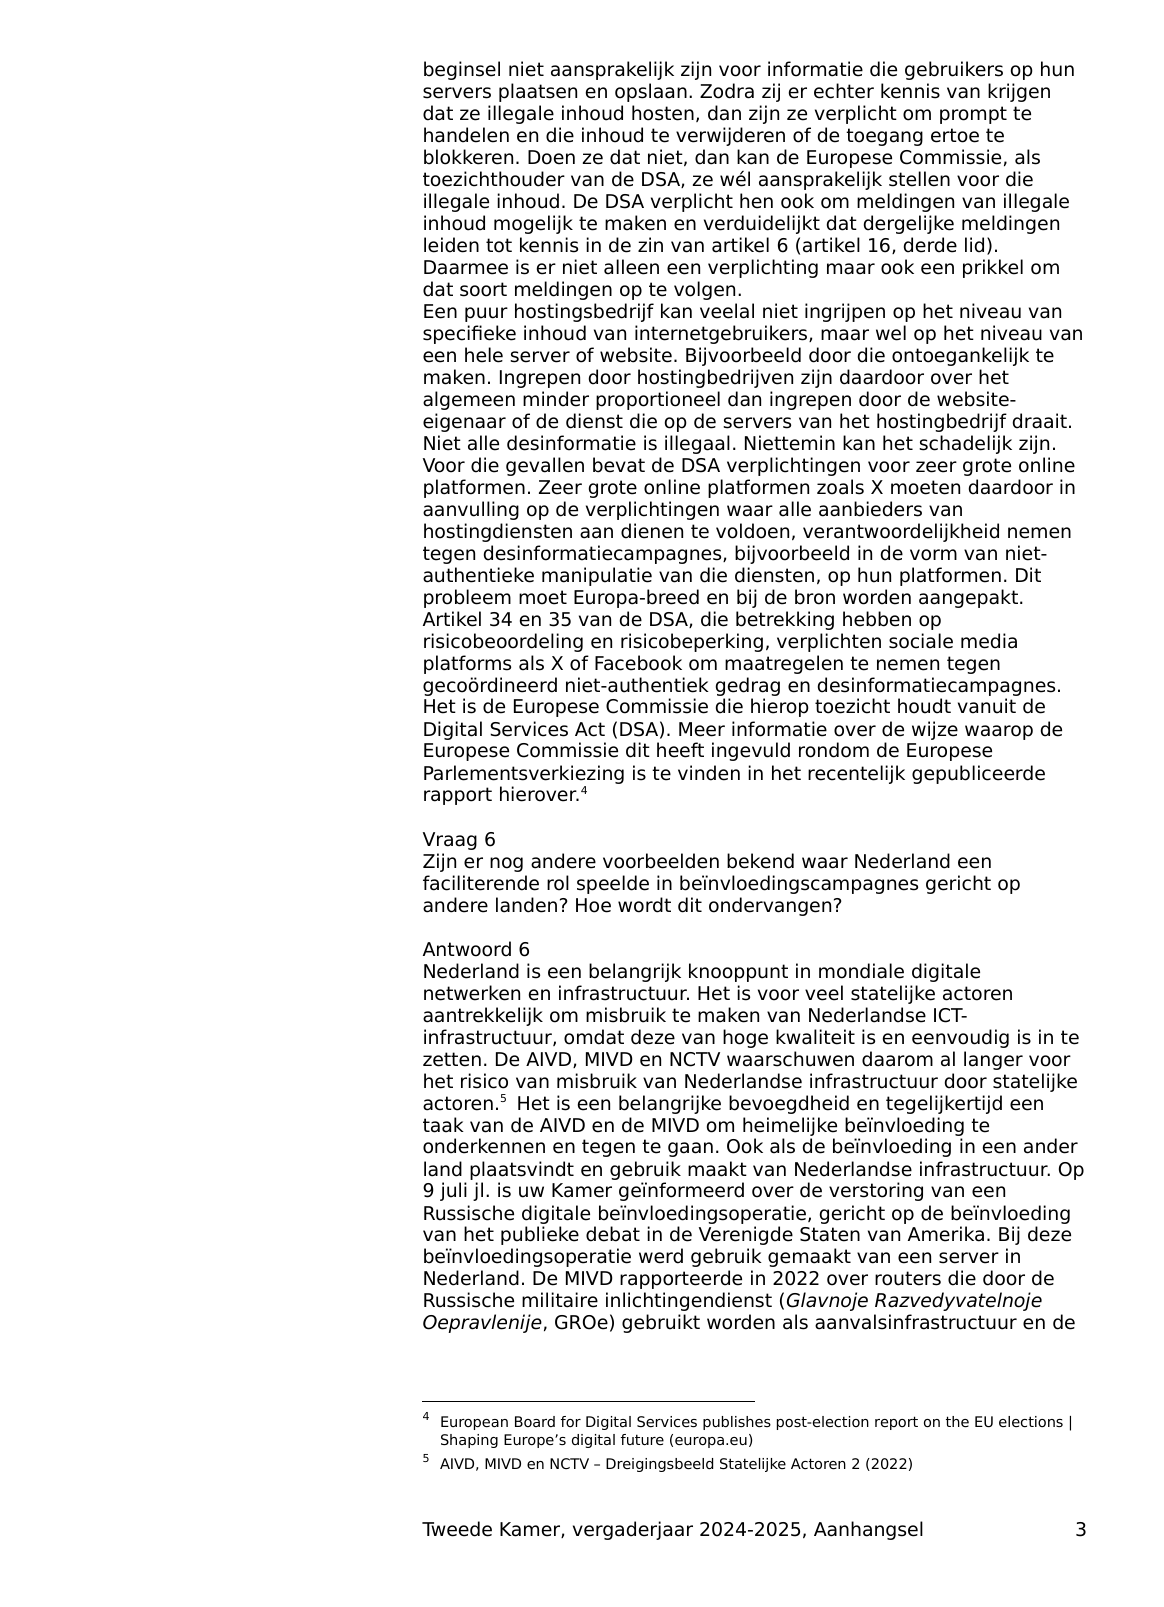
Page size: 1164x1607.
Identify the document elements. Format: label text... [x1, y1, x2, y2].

text Nederland is een belangrijk knooppunt in mondiale digitale netwerken en infrastructuur. Het is voor veel statelijke actoren aantrekkelijk om misbruik te maken van Nederlandse ICT-infrastructuur, omdat deze van hoge kwaliteit is en eenvoudig is in te zetten. De AIVD, MIVD en NCTV waarschuwen daarom al langer voor het risico van misbruik van Nederlandse infrastructuur door statelijke actoren. Het is een belangrijke bevoegdheid en tegelijkertijd een taak van de AIVD en de MIVD om heimelijke beïnvloeding te onderkennen en tegen te gaan. Ook als de beïnvloeding in een ander land plaatsvindt en gebruik maakt van Nederlandse infrastructuur. Op 9 juli jl. is uw Kamer geïnformeerd over de verstoring van een Russische digitale beïnvloedingsoperatie, gericht op de beïnvloeding van het publieke debat in de Verenigde Staten van Amerika. Bij deze beïnvloedingsoperatie werd gebruik gemaakt van een server in Nederland. De MIVD rapporteerde in 2022 over routers die door de Russische militaire inlichtingendienst (Glavnoje Razvedyvatelnoje Oepravlenije, GROe) gebruikt worden als aanvalsinfrastructuur en de [422, 961, 1087, 1334]
text Zijn er nog andere voorbeelden bekend waar Nederland een faciliterende rol speelde in beïnvloedingscampagnes gericht op andere landen? Hoe wordt dit ondervangen? [422, 851, 1087, 916]
text Antwoord 6 [422, 939, 1087, 961]
text Een puur hostingsbedrijf kan veelal niet ingrijpen op het niveau van specifieke inhoud van internetgebruikers, maar wel op het niveau van een hele server of website. Bijvoorbeeld door die ontoegankelijk te maken. Ingrepen door hostingbedrijven zijn daardoor over het algemeen minder proportioneel dan ingrepen door de website-eigenaar of de dienst die op de servers van het hostingbedrijf draait. [422, 301, 1087, 433]
text Niet alle desinformatie is illegaal. Niettemin kan het schadelijk zijn. Voor die gevallen bevat de DSA verplichtingen voor zeer grote online platformen. Zeer grote online platformen zoals X moeten daardoor in aanvulling op de verplichtingen waar alle aanbieders van hostingdiensten aan dienen te voldoen, verantwoordelijkheid nemen tegen desinformatiecampagnes, bijvoorbeeld in de vorm van niet-authentieke manipulatie van die diensten, op hun platformen. Dit probleem moet Europa-breed en bij de bron worden aangepakt. Artikel 34 en 35 van de DSA, die betrekking hebben op risicobeoordeling en risicobeperking, verplichten sociale media platforms als X of Facebook om maatregelen te nemen tegen gecoördineerd niet-authentiek gedrag en desinformatiecampagnes. Het is de Europese Commissie die hierop toezicht houdt vanuit de Digital Services Act (DSA). Meer informatie over de wijze waarop de Europese Commissie dit heeft ingevuld rondom de Europese Parlementsverkiezing is te vinden in het recentelijk gepubliceerde rapport hierover. [422, 433, 1087, 806]
text Vraag 6 [422, 828, 1087, 851]
text European Board for Digital Services publishes post-election report on the EU elections | Shaping Europe’s digital future (europa.eu) [422, 1410, 1087, 1449]
text AIVD, MIVD en NCTV – Dreigingsbeeld Statelijke Actoren 2 (2022) [422, 1452, 1087, 1474]
text beginsel niet aansprakelijk zijn voor informatie die gebruikers op hun servers plaatsen en opslaan. Zodra zij er echter kennis van krijgen dat ze illegale inhoud hosten, dan zijn ze verplicht om prompt te handelen en die inhoud te verwijderen of de toegang ertoe te blokkeren. Doen ze dat niet, dan kan de Europese Commissie, als toezichthouder van de DSA, ze wél aansprakelijk stellen voor die illegale inhoud. De DSA verplicht hen ook om meldingen van illegale inhoud mogelijk te maken en verduidelijkt dat dergelijke meldingen leiden tot kennis in de zin van artikel 6 (artikel 16, derde lid). Daarmee is er niet alleen een verplichting maar ook een prikkel om dat soort meldingen op te volgen. [422, 59, 1087, 301]
